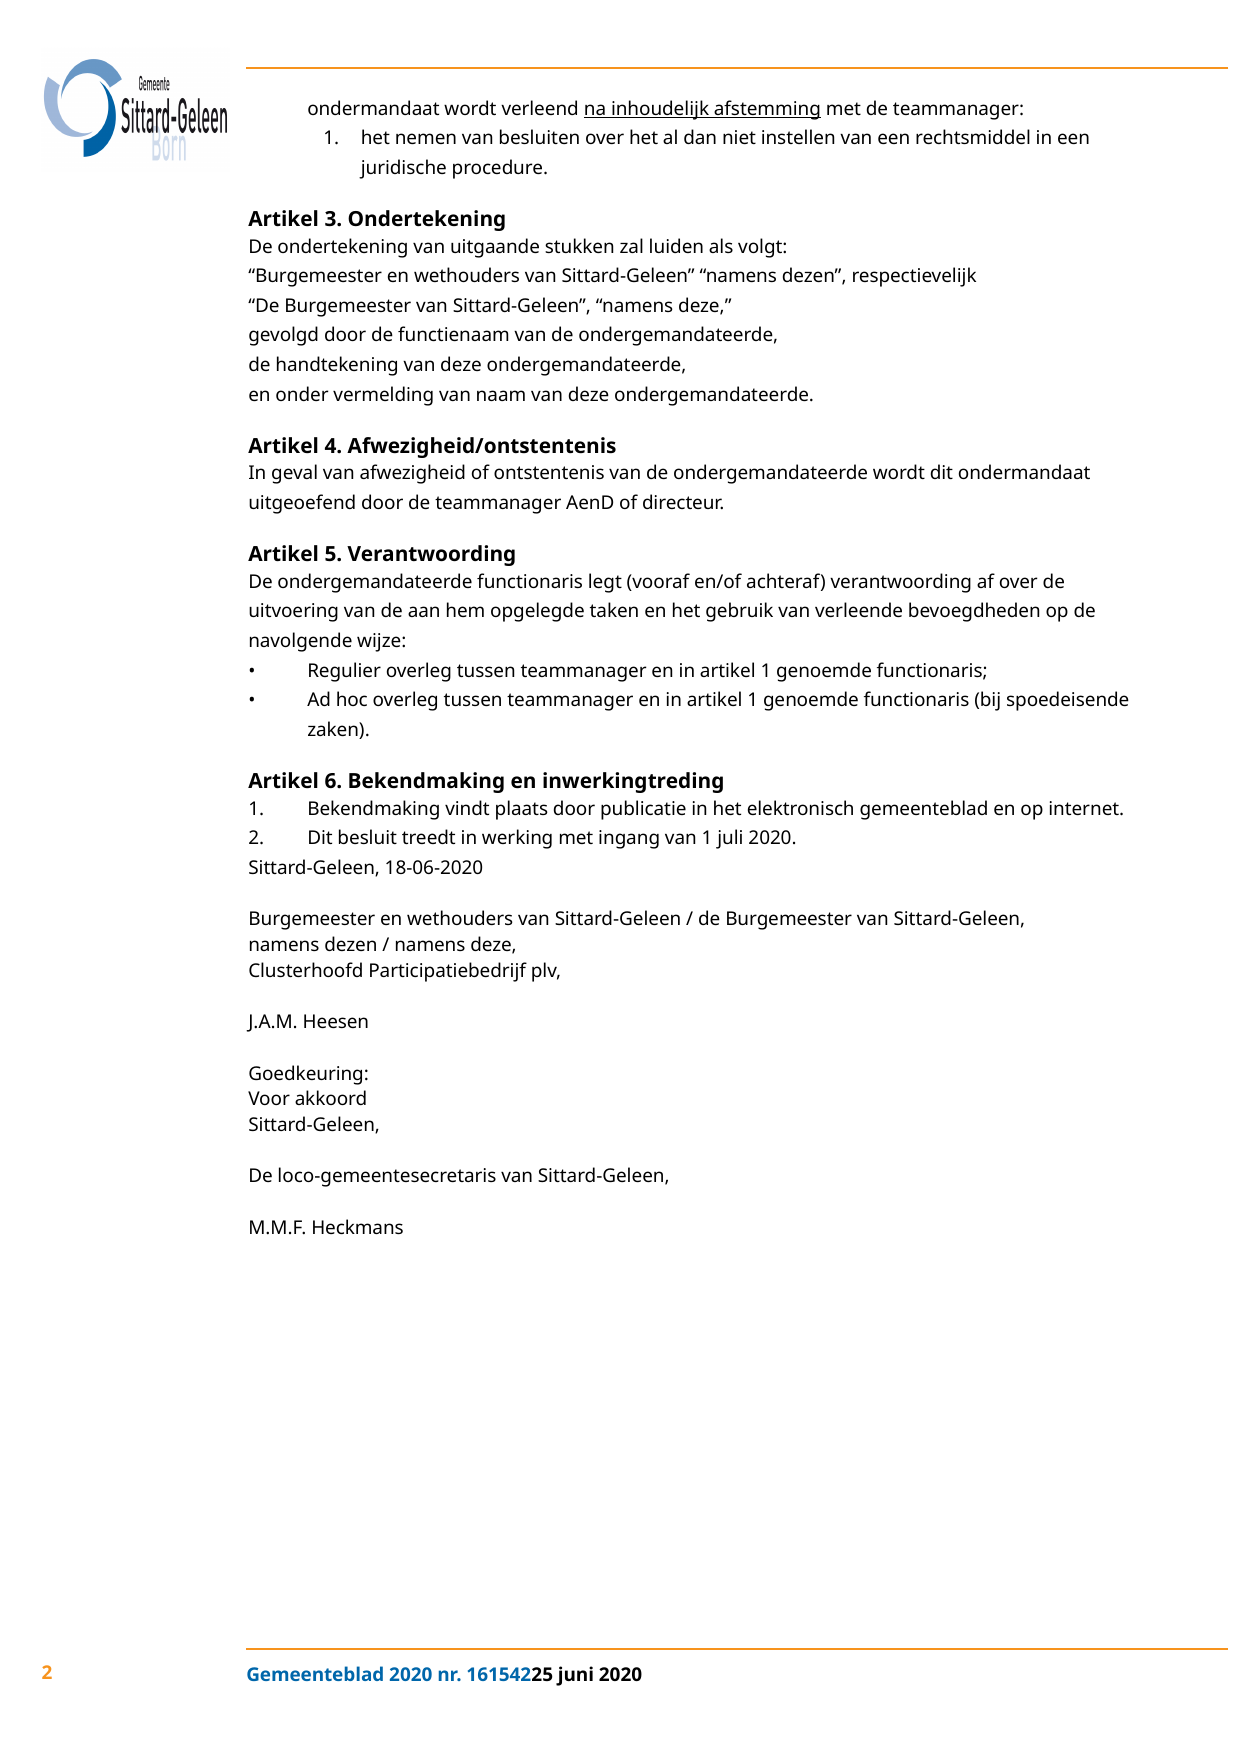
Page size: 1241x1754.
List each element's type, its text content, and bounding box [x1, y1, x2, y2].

text Voor akkoord [248, 1086, 1152, 1111]
text gevolgd door de functienaam van de ondergemandateerde, [248, 322, 1152, 347]
text “De Burgemeester van Sittard-Geleen”, “namens deze,” [248, 292, 1152, 318]
text Artikel 4. Afwezigheid/ontstentenis [248, 431, 1152, 459]
picture [41, 47, 231, 172]
text Sittard-Geleen, [248, 1111, 1152, 1137]
list Ad hoc overleg tussen teammanager en in artikel 1 genoemde functionaris (bij spoedeisende zaken). [248, 686, 1152, 742]
list Bekendmaking vindt plaats door publicatie in het elektronisch gemeenteblad en op internet. [248, 795, 1152, 821]
text Artikel 3. Ondertekening [248, 204, 1152, 233]
text Burgemeester en wethouders van Sittard-Geleen / de Burgemeester van Sittard-Geleen, [248, 905, 1152, 931]
list ondermandaat wordt verleend na inhoudelijk afstemming met de teammanager: [248, 95, 1152, 121]
list Dit besluit treedt in werking met ingang van 1 juli 2020. [248, 824, 1152, 850]
list het nemen van besluiten over het al dan niet instellen van een rechtsmiddel in een juridische procedure. [323, 124, 1152, 180]
text Goedkeuring: [248, 1060, 1152, 1086]
text M.M.F. Heckmans [248, 1214, 1152, 1240]
text Clusterhoofd Participatiebedrijf plv, [248, 957, 1152, 983]
text en onder vermelding van naam van deze ondergemandateerde. [248, 381, 1152, 406]
text De ondertekening van uitgaande stukken zal luiden als volgt: [248, 233, 1152, 258]
text De loco-gemeentesecretaris van Sittard-Geleen, [248, 1163, 1152, 1188]
text In geval van afwezigheid of ontstentenis van de ondergemandateerde wordt dit ondermandaat uitgeoefend door de teammanager AenD of directeur. [248, 459, 1152, 515]
text Sittard-Geleen, 18-06-2020 [248, 854, 1152, 880]
text De ondergemandateerde functionaris legt (vooraf en/of achteraf) verantwoording af over de uitvoering van de aan hem opgelegde taken en het gebruik van verleende bevoegdheden op de navolgende wijze: [248, 568, 1152, 653]
text Artikel 5. Verantwoording [248, 539, 1152, 568]
text de handtekening van deze ondergemandateerde, [248, 351, 1152, 377]
list Regulier overleg tussen teammanager en in artikel 1 genoemde functionaris; [248, 657, 1152, 682]
text “Burgemeester en wethouders van Sittard-Geleen” “namens dezen”, respectievelijk [248, 262, 1152, 288]
text namens dezen / namens deze, [248, 931, 1152, 957]
text J.A.M. Heesen [248, 1008, 1152, 1034]
text Artikel 6. Bekendmaking en inwerkingtreding [248, 766, 1152, 795]
